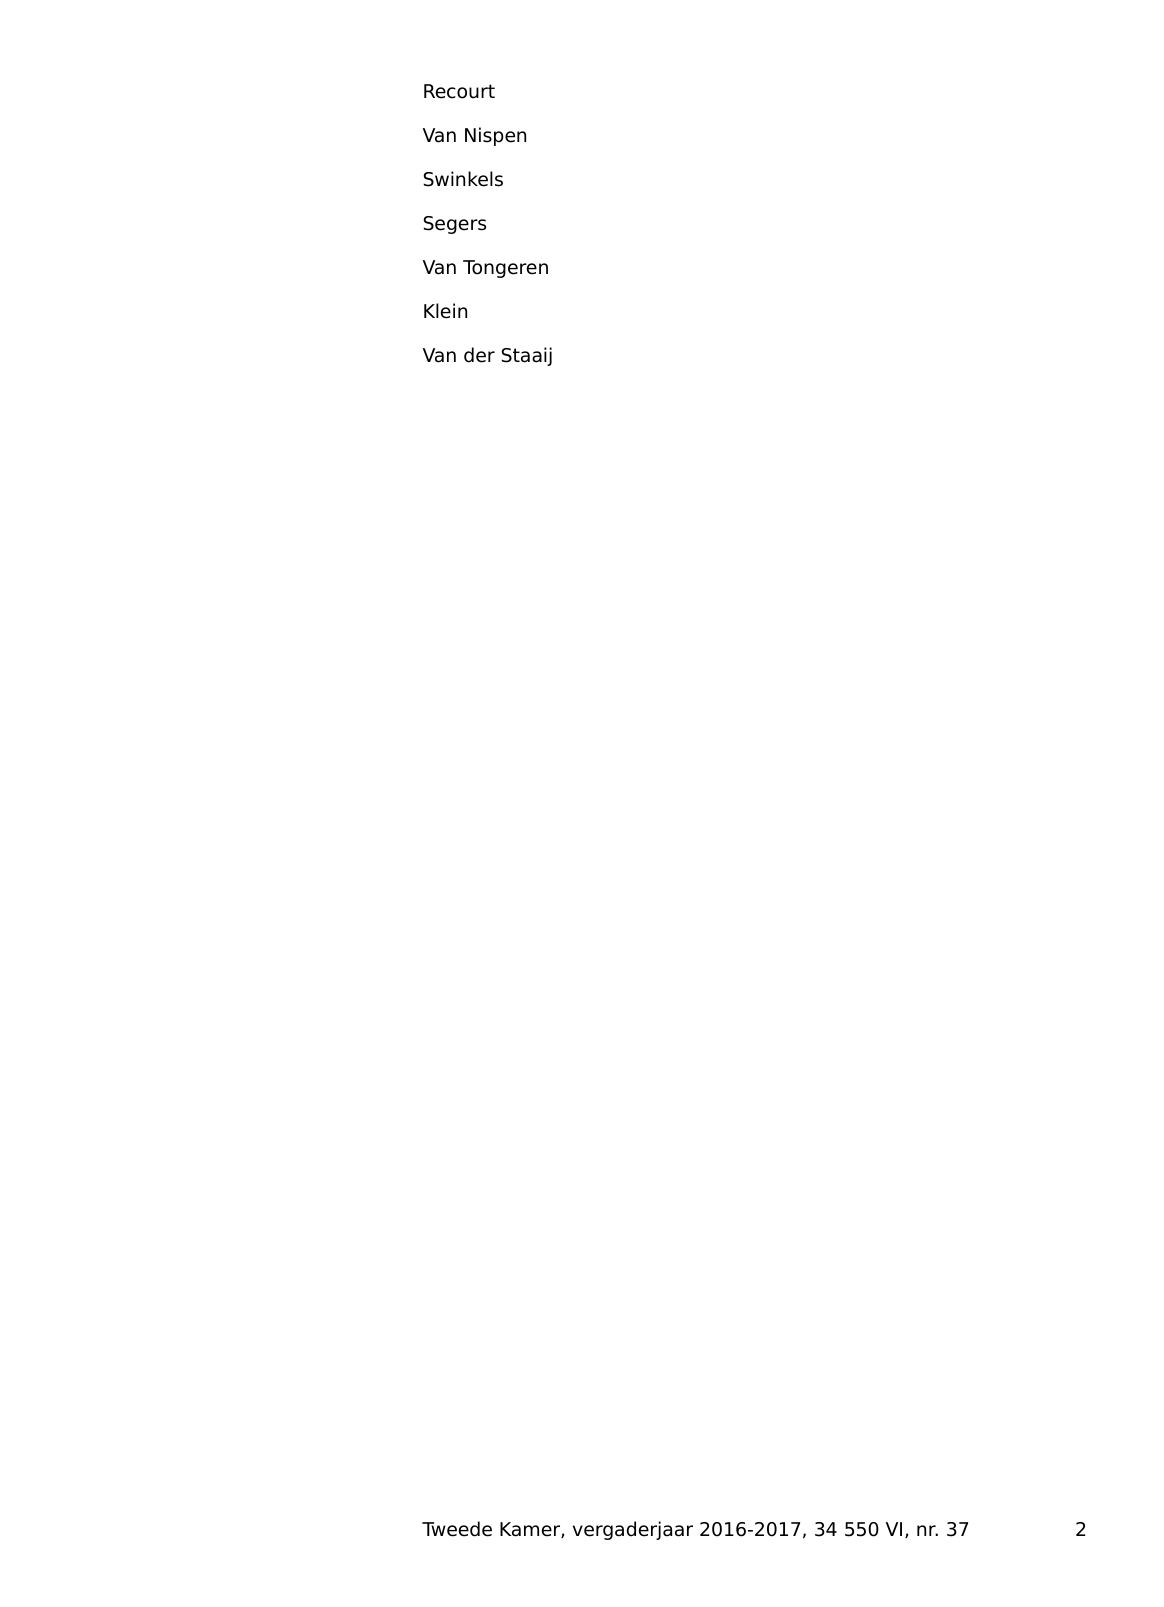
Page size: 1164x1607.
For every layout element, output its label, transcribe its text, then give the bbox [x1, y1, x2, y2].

text Recourt Van Nispen Swinkels Segers Van Tongeren Klein Van der Staaij [422, 59, 1087, 367]
